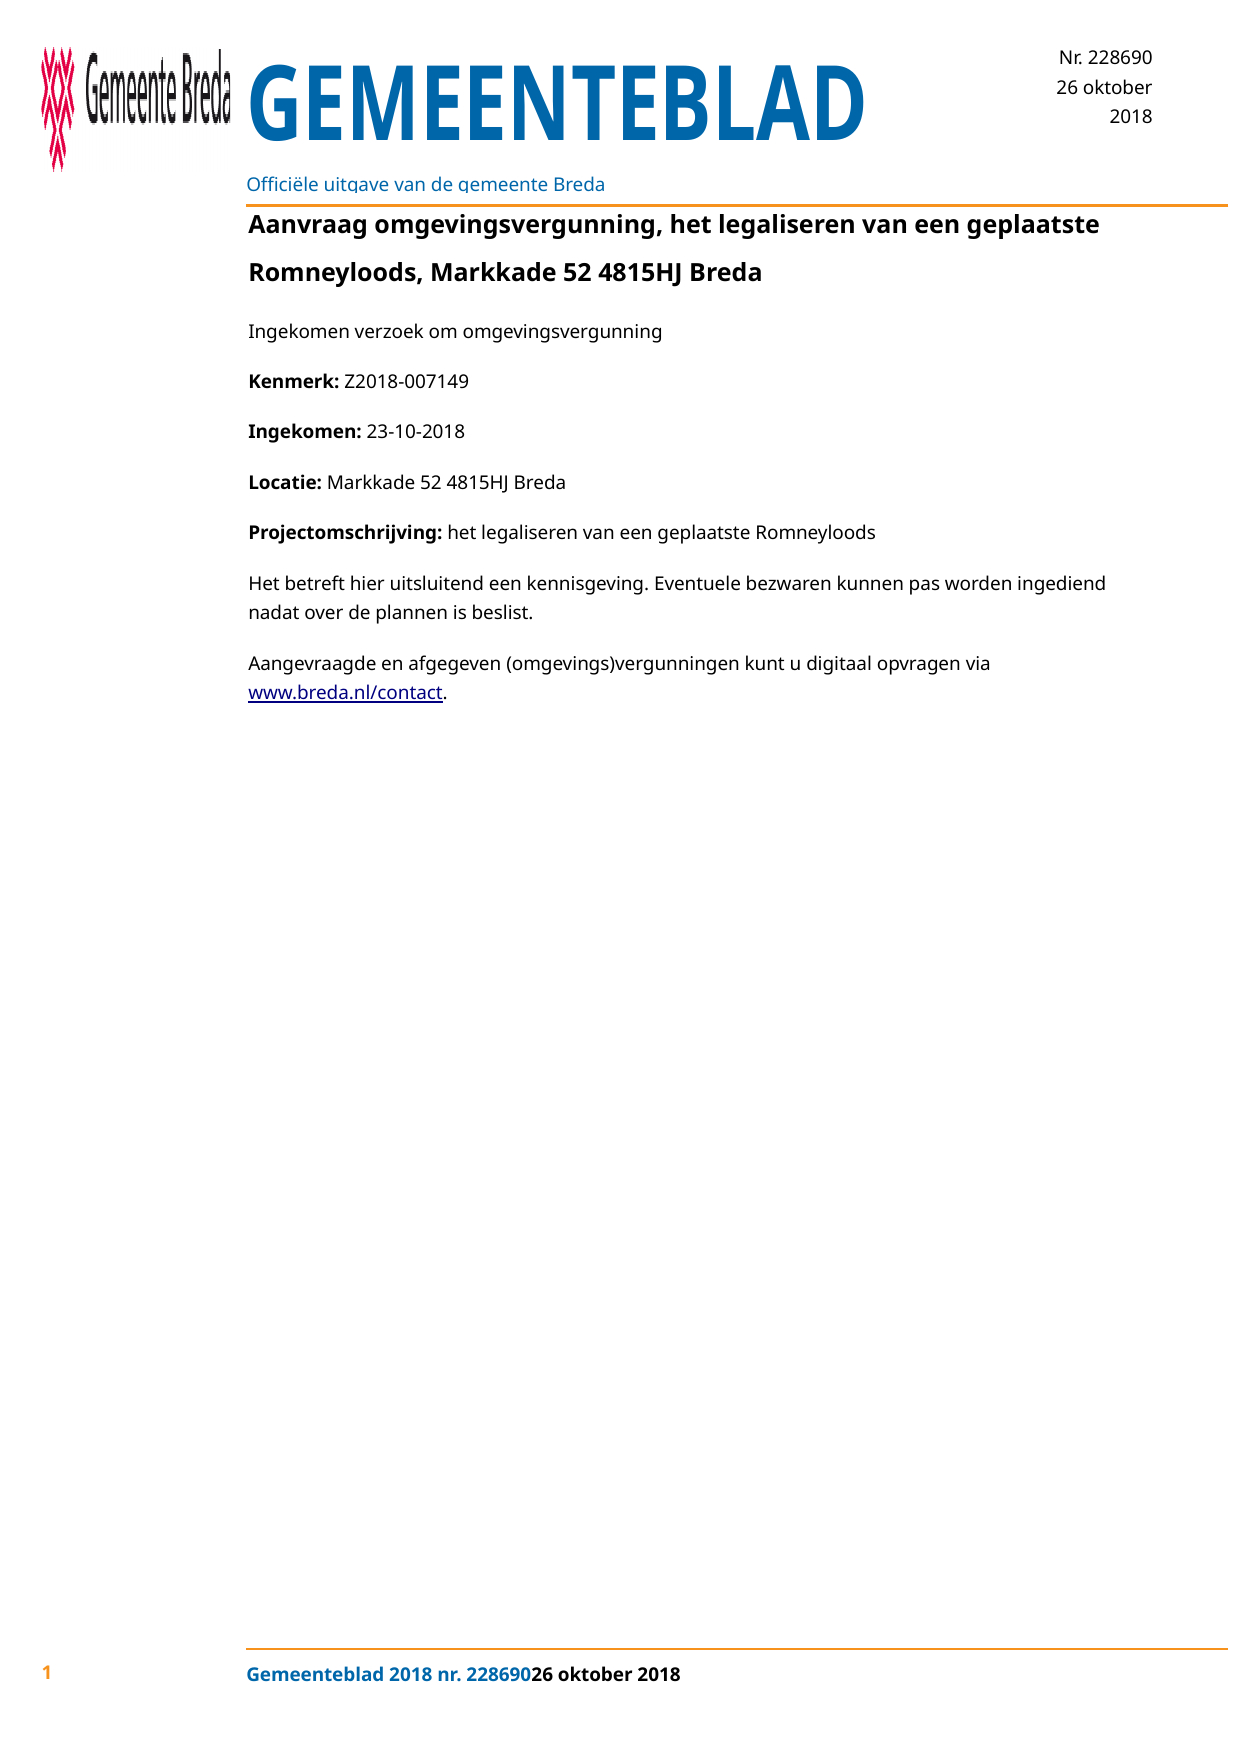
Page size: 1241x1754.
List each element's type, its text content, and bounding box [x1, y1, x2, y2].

text Aanvraag omgevingsvergunning, het legaliseren van een geplaatste Romneyloods, Markkade 52 4815HJ Breda [248, 207, 1152, 288]
text Ingekomen: 23-10-2018 [248, 419, 1152, 444]
picture [41, 47, 231, 172]
text Locatie: Markkade 52 4815HJ Breda [248, 469, 1152, 495]
text Projectomschrijving: het legaliseren van een geplaatste Romneyloods [248, 519, 1152, 545]
text Aangevraagde en afgegeven (omgevings)vergunningen kunt u digitaal opvragen via www.breda.nl/contact. [248, 650, 1152, 705]
text Kenmerk: Z2018-007149 [248, 368, 1152, 394]
text Het betreft hier uitsluitend een kennisgeving. Eventuele bezwaren kunnen pas worden ingediend nadat over de plannen is beslist. [248, 570, 1152, 625]
text Ingekomen verzoek om omgevingsvergunning [248, 318, 1152, 344]
